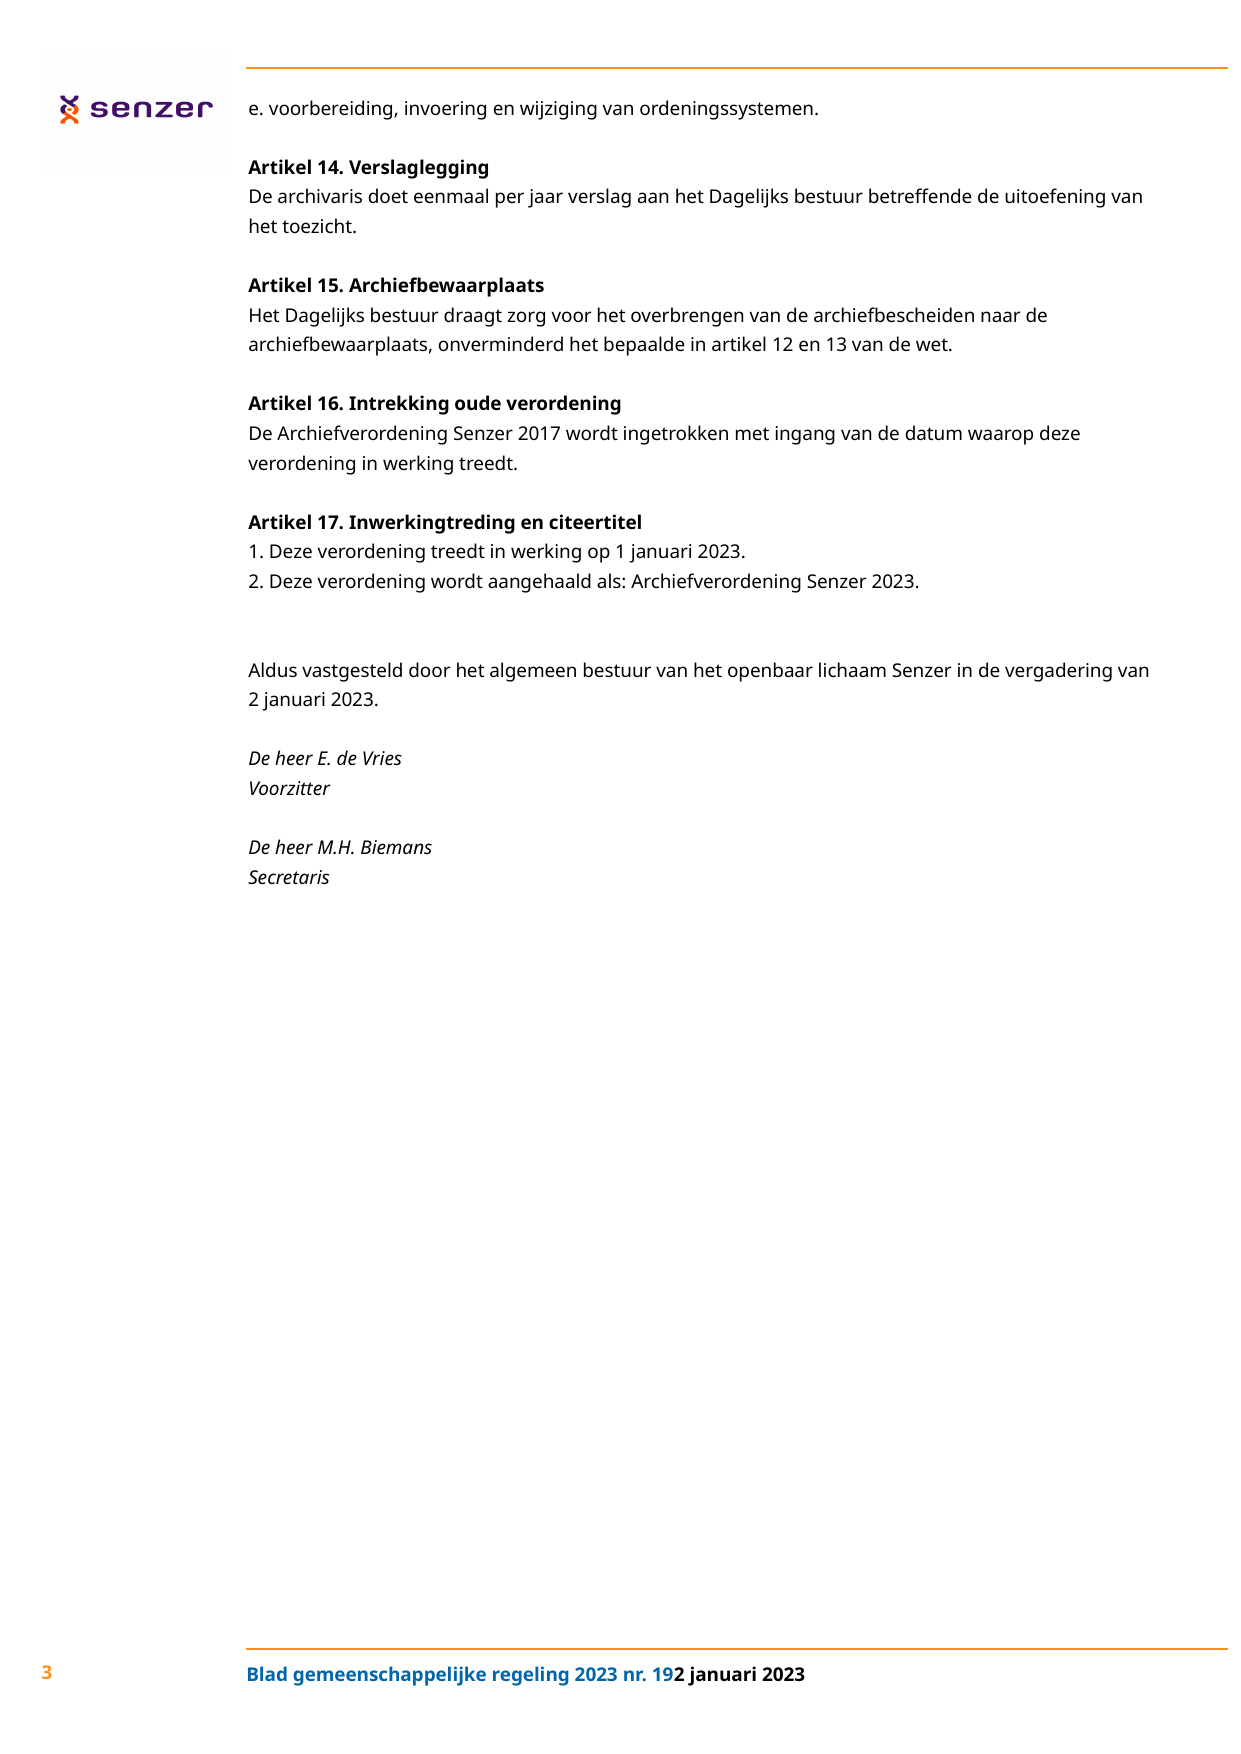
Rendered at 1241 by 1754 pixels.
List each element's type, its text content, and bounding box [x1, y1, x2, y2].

text 1. Deze verordening treedt in werking op 1 januari 2023. [248, 538, 1152, 564]
text Artikel 14. Verslaglegging [248, 154, 1152, 180]
text Aldus vastgesteld door het algemeen bestuur van het openbaar lichaam Senzer in de vergadering van 2 januari 2023. [248, 657, 1152, 712]
text 2. Deze verordening wordt aangehaald als: Archiefverordening Senzer 2023. [248, 568, 1152, 594]
text De heer M.H. Biemans [248, 834, 1152, 860]
text Secretaris [248, 864, 1152, 890]
text Artikel 17. Inwerkingtreding en citeertitel [248, 509, 1152, 535]
text Voorzitter [248, 775, 1152, 801]
picture [41, 47, 231, 172]
text De Archiefverordening Senzer 2017 wordt ingetrokken met ingang van de datum waarop deze verordening in werking treedt. [248, 420, 1152, 476]
text e. voorbereiding, invoering en wijziging van ordeningssystemen. [248, 95, 1152, 121]
text De heer E. de Vries [248, 746, 1152, 771]
text Artikel 16. Intrekking oude verordening [248, 391, 1152, 416]
text Het Dagelijks bestuur draagt zorg voor het overbrengen van de archiefbescheiden naar de archiefbewaarplaats, onverminderd het bepaalde in artikel 12 en 13 van de wet. [248, 302, 1152, 357]
text De archivaris doet eenmaal per jaar verslag aan het Dagelijks bestuur betreffende de uitoefening van het toezicht. [248, 183, 1152, 239]
text Artikel 15. Archiefbewaarplaats [248, 272, 1152, 298]
